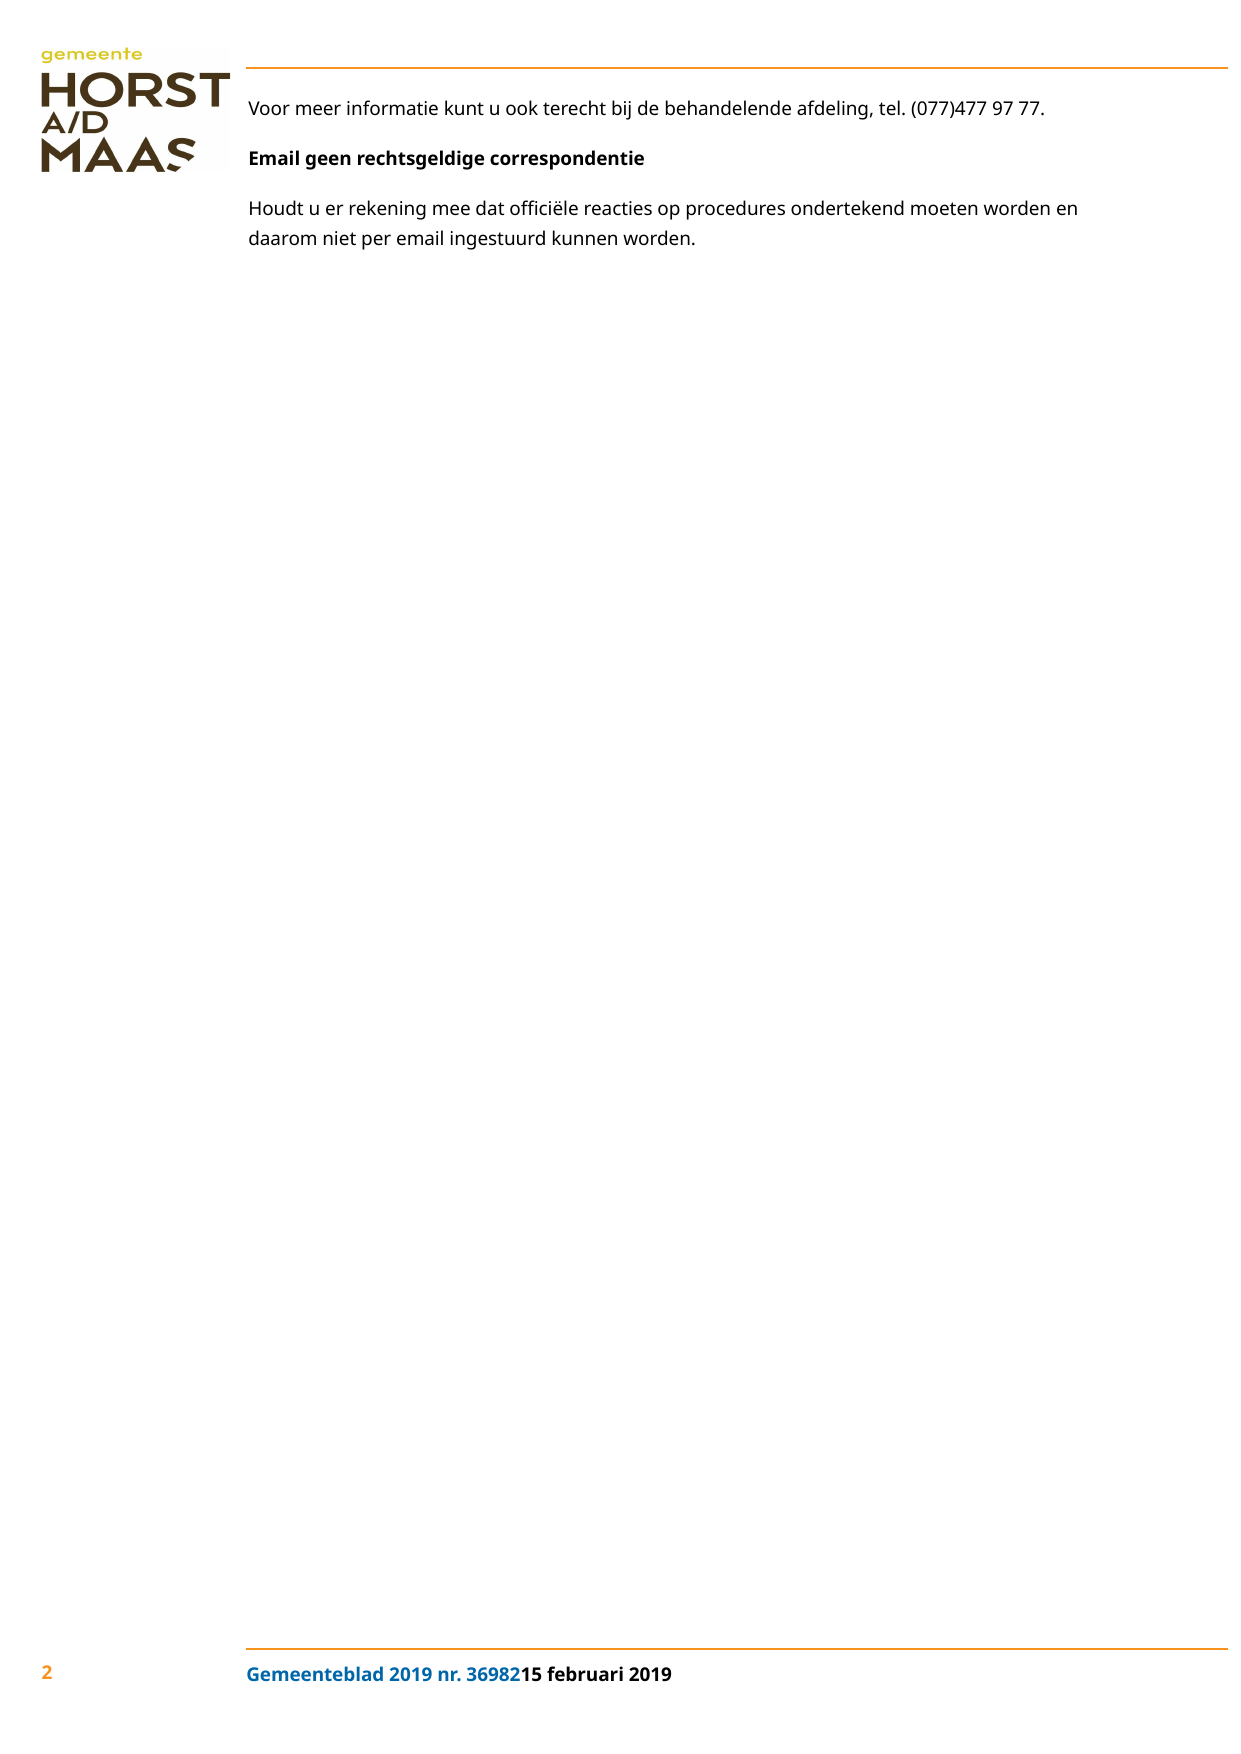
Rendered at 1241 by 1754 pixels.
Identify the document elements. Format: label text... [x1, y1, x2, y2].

picture [41, 47, 231, 172]
text Voor meer informatie kunt u ook terecht bij de behandelende afdeling, tel. (077)477 97 77. [248, 95, 1152, 121]
text Email geen rechtsgeldige correspondentie [248, 145, 1152, 171]
text Houdt u er rekening mee dat officiële reacties op procedures ondertekend moeten worden en daarom niet per email ingestuurd kunnen worden. [248, 196, 1152, 251]
